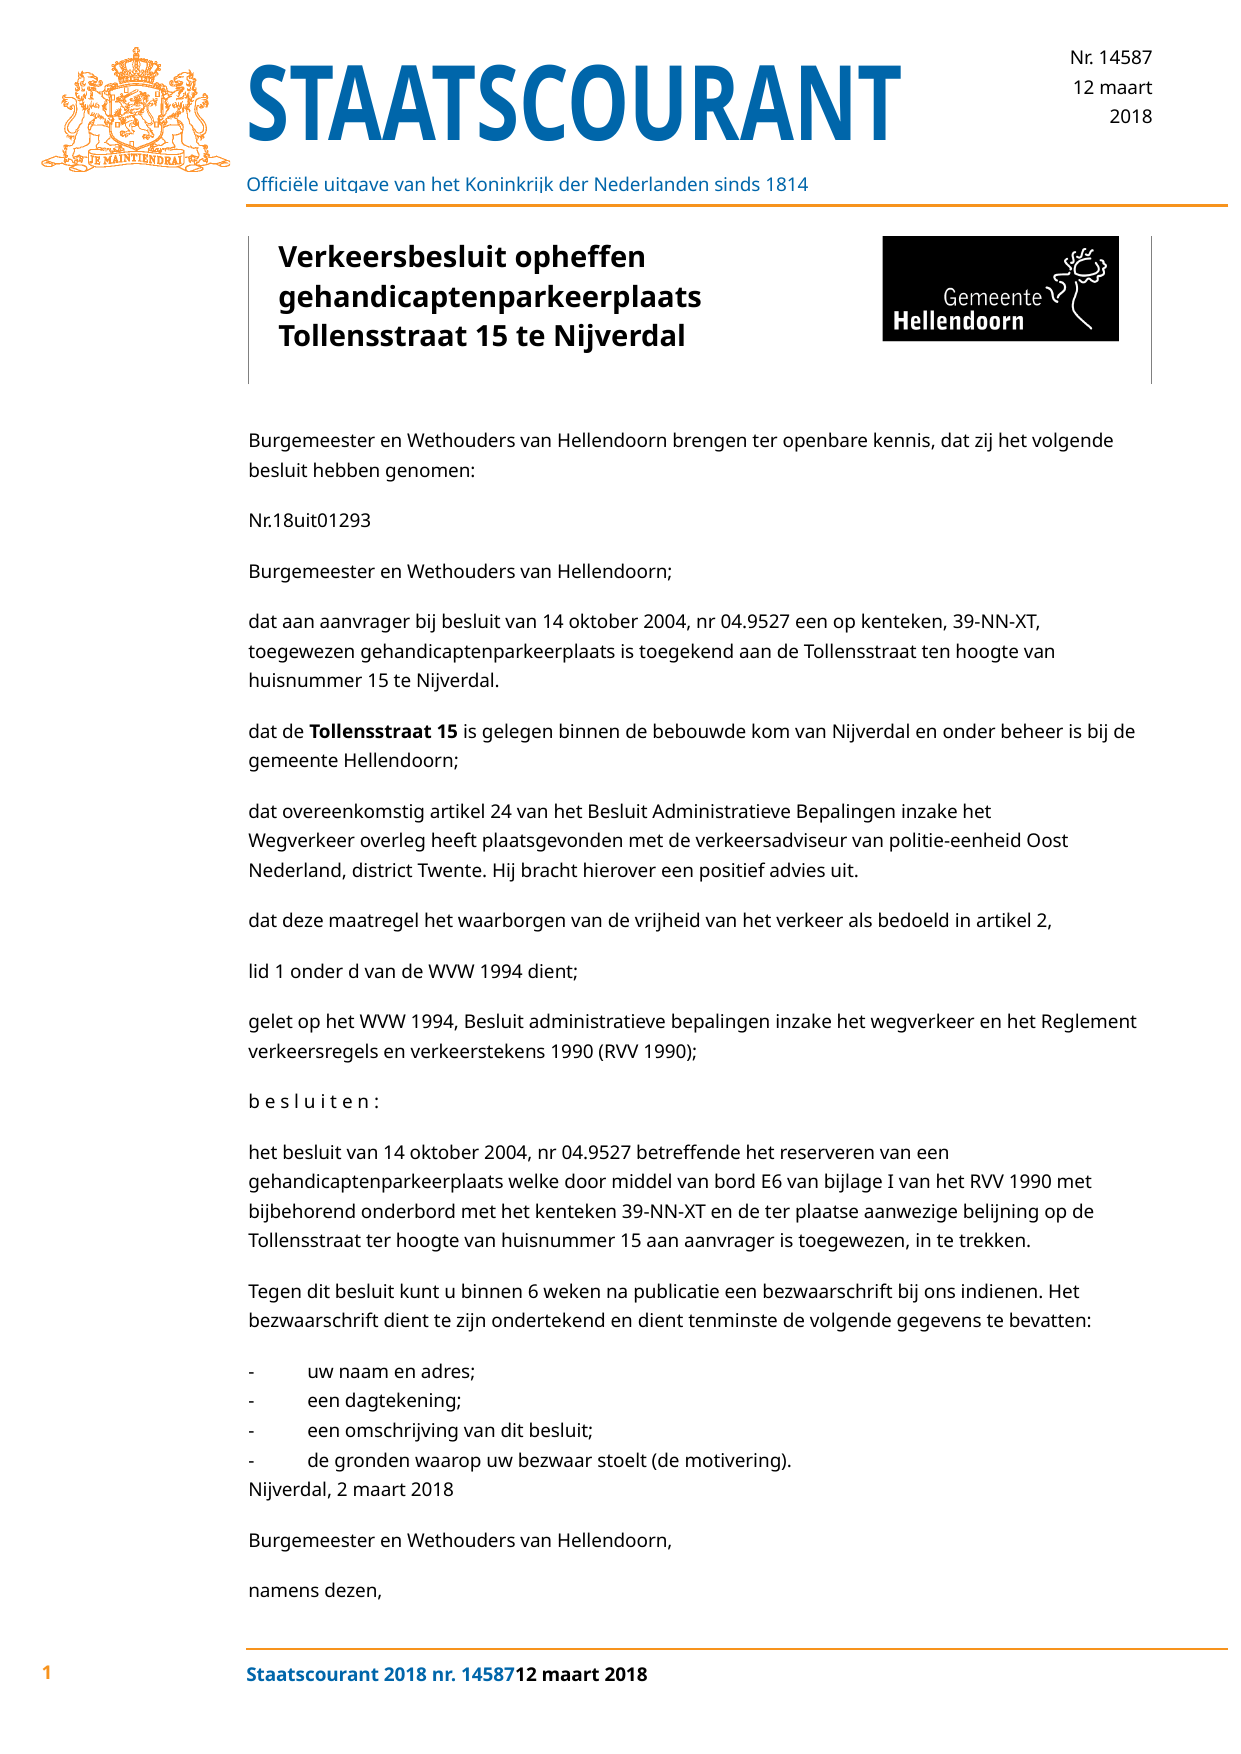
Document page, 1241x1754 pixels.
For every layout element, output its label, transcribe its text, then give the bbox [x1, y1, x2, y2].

text dat aan aanvrager bij besluit van 14 oktober 2004, nr 04.9527 een op kenteken, 39-NN-XT, toegewezen gehandicaptenparkeerplaats is toegekend aan de Tollensstraat ten hoogte van huisnummer 15 te Nijverdal. [248, 608, 1152, 693]
text Nijverdal, 2 maart 2018 [248, 1476, 1152, 1502]
text dat deze maatregel het waarborgen van de vrijheid van het verkeer als bedoeld in artikel 2, [248, 908, 1152, 933]
text gelet op het WVW 1994, Besluit administratieve bepalingen inzake het wegverkeer en het Reglement verkeersregels en verkeerstekens 1990 (RVV 1990); [248, 1008, 1152, 1064]
list uw naam en adres; [248, 1358, 1152, 1384]
text Nr.18uit01293 [248, 508, 1152, 533]
text Burgemeester en Wethouders van Hellendoorn; [248, 558, 1152, 584]
text Tegen dit besluit kunt u binnen 6 weken na publicatie een bezwaarschrift bij ons indienen. Het bezwaarschrift dient te zijn ondertekend en dient tenminste de volgende gegevens te bevatten: [248, 1278, 1152, 1333]
text Burgemeester en Wethouders van Hellendoorn brengen ter openbare kennis, dat zij het volgende besluit hebben genomen: [248, 428, 1152, 483]
list de gronden waarop uw bezwaar stoelt (de motivering). [248, 1447, 1152, 1472]
table_header [850, 236, 1151, 384]
text dat overeenkomstig artikel 24 van het Besluit Administratieve Bepalingen inzake het Wegverkeer overleg heeft plaatsgevonden met de verkeersadviseur van politie-eenheid Oost Nederland, district Twente. Hij bracht hierover een positief advies uit. [248, 798, 1152, 883]
text b e s l u i t e n : [248, 1088, 1152, 1114]
text lid 1 onder d van de WVW 1994 dient; [248, 958, 1152, 984]
text namens dezen, [248, 1577, 1152, 1603]
text Burgemeester en Wethouders van Hellendoorn, [248, 1527, 1152, 1552]
table_header Verkeersbesluit opheffen gehandicaptenparkeerplaats Tollensstraat 15 te Nijverdal [249, 236, 850, 384]
list een omschrijving van dit besluit; [248, 1417, 1152, 1443]
list een dagtekening; [248, 1388, 1152, 1413]
text dat de Tollensstraat 15 is gelegen binnen de bebouwde kom van Nijverdal en onder beheer is bij de gemeente Hellendoorn; [248, 718, 1152, 773]
picture [882, 236, 1119, 342]
text het besluit van 14 oktober 2004, nr 04.9527 betreffende het reserveren van een gehandicaptenparkeerplaats welke door middel van bord E6 van bijlage I van het RVV 1990 met bijbehorend onderbord met het kenteken 39-NN-XT en de ter plaatse aanwezige belijning op de Tollensstraat ter hoogte van huisnummer 15 aan aanvrager is toegewezen, in te trekken. [248, 1139, 1152, 1253]
picture [41, 47, 231, 172]
